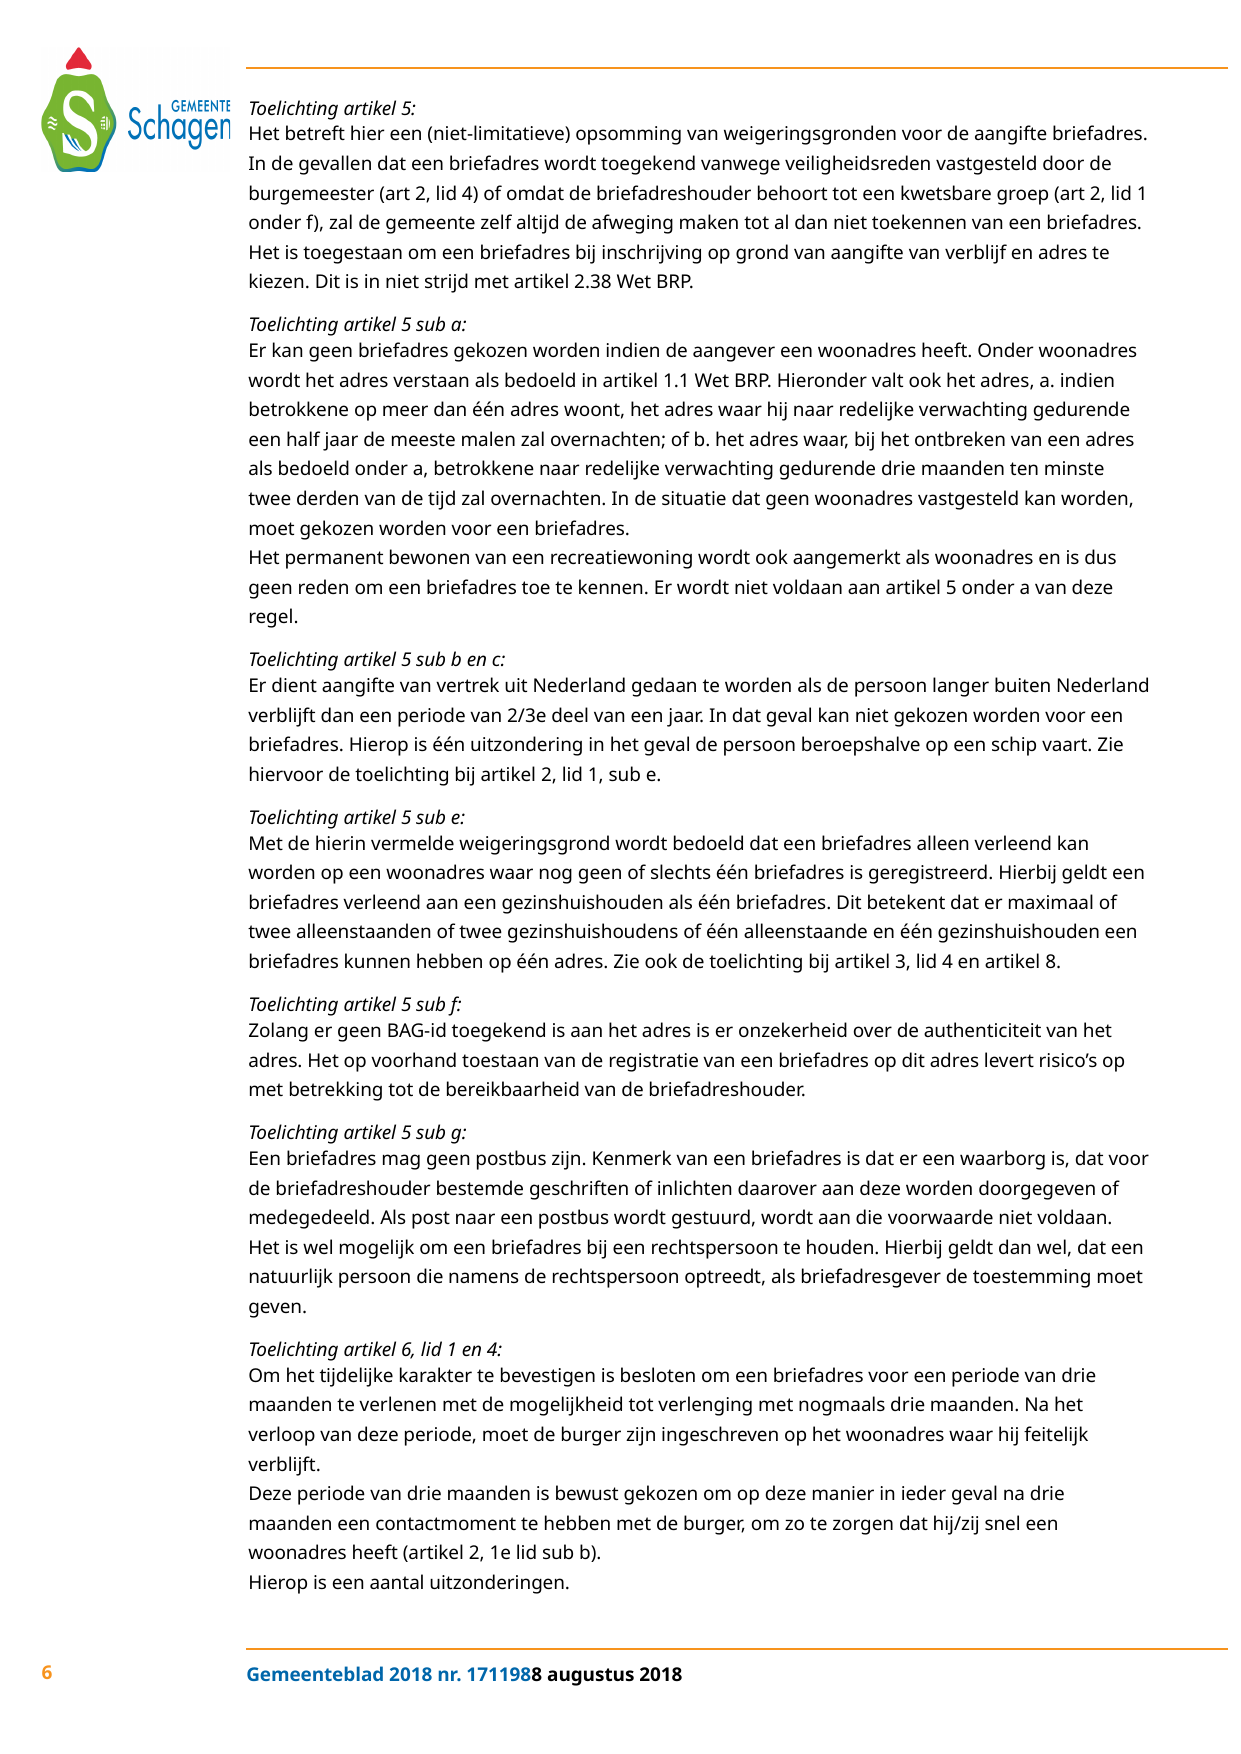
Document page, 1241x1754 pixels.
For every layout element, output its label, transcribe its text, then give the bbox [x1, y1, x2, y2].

text Toelichting artikel 5 sub g: [248, 1119, 1152, 1145]
text Met de hierin vermelde weigeringsgrond wordt bedoeld dat een briefadres alleen verleend kan worden op een woonadres waar nog geen of slechts één briefadres is geregistreerd. Hierbij geldt een briefadres verleend aan een gezinshuishouden als één briefadres. Dit betekent dat er maximaal of twee alleenstaanden of twee gezinshuishoudens of één alleenstaande en één gezinshuishouden een briefadres kunnen hebben op één adres. Zie ook de toelichting bij artikel 3, lid 4 en artikel 8. [248, 830, 1152, 974]
text Om het tijdelijke karakter te bevestigen is besloten om een briefadres voor een periode van drie maanden te verlenen met de mogelijkheid tot verlenging met nogmaals drie maanden. Na het verloop van deze periode, moet de burger zijn ingeschreven op het woonadres waar hij feitelijk verblijft. [248, 1362, 1152, 1476]
text Een briefadres mag geen postbus zijn. Kenmerk van een briefadres is dat er een waarborg is, dat voor de briefadreshouder bestemde geschriften of inlichten daarover aan deze worden doorgegeven of medegedeeld. Als post naar een postbus wordt gestuurd, wordt aan die voorwaarde niet voldaan. [248, 1145, 1152, 1230]
text Zolang er geen BAG-id toegekend is aan het adres is er onzekerheid over de authenticiteit van het adres. Het op voorhand toestaan van de registratie van een briefadres op dit adres levert risico’s op met betrekking tot de bereikbaarheid van de briefadreshouder. [248, 1017, 1152, 1102]
picture [41, 47, 231, 172]
text Toelichting artikel 5 sub e: [248, 804, 1152, 830]
text Het betreft hier een (niet-limitatieve) opsomming van weigeringsgronden voor de aangifte briefadres. [248, 121, 1152, 146]
text Toelichting artikel 5 sub f: [248, 991, 1152, 1017]
text In de gevallen dat een briefadres wordt toegekend vanwege veiligheidsreden vastgesteld door de burgemeester (art 2, lid 4) of omdat de briefadreshouder behoort tot een kwetsbare groep (art 2, lid 1 onder f), zal de gemeente zelf altijd de afweging maken tot al dan niet toekennen van een briefadres. [248, 150, 1152, 235]
text Toelichting artikel 5 sub a: [248, 312, 1152, 337]
text Toelichting artikel 5: [248, 95, 1152, 121]
text Er kan geen briefadres gekozen worden indien de aangever een woonadres heeft. Onder woonadres wordt het adres verstaan als bedoeld in artikel 1.1 Wet BRP. Hieronder valt ook het adres, a. indien betrokkene op meer dan één adres woont, het adres waar hij naar redelijke verwachting gedurende een half jaar de meeste malen zal overnachten; of b. het adres waar, bij het ontbreken van een adres als bedoeld onder a, betrokkene naar redelijke verwachting gedurende drie maanden ten minste twee derden van de tijd zal overnachten. In de situatie dat geen woonadres vastgesteld kan worden, moet gekozen worden voor een briefadres. [248, 337, 1152, 541]
text Het is toegestaan om een briefadres bij inschrijving op grond van aangifte van verblijf en adres te kiezen. Dit is in niet strijd met artikel 2.38 Wet BRP. [248, 239, 1152, 294]
text Toelichting artikel 5 sub b en c: [248, 647, 1152, 672]
text Het is wel mogelijk om een briefadres bij een rechtspersoon te houden. Hierbij geldt dan wel, dat een natuurlijk persoon die namens de rechtspersoon optreedt, als briefadresgever de toestemming moet geven. [248, 1234, 1152, 1319]
text Hierop is een aantal uitzonderingen. [248, 1569, 1152, 1595]
text Het permanent bewonen van een recreatiewoning wordt ook aangemerkt als woonadres en is dus geen reden om een briefadres toe te kennen. Er wordt niet voldaan aan artikel 5 onder a van deze regel. [248, 544, 1152, 629]
text Deze periode van drie maanden is bewust gekozen om op deze manier in ieder geval na drie maanden een contactmoment te hebben met de burger, om zo te zorgen dat hij/zij snel een woonadres heeft (artikel 2, 1e lid sub b). [248, 1480, 1152, 1565]
text Toelichting artikel 6, lid 1 en 4: [248, 1336, 1152, 1362]
text Er dient aangifte van vertrek uit Nederland gedaan te worden als de persoon langer buiten Nederland verblijft dan een periode van 2/3e deel van een jaar. In dat geval kan niet gekozen worden voor een briefadres. Hierop is één uitzondering in het geval de persoon beroepshalve op een schip vaart. Zie hiervoor de toelichting bij artikel 2, lid 1, sub e. [248, 672, 1152, 787]
